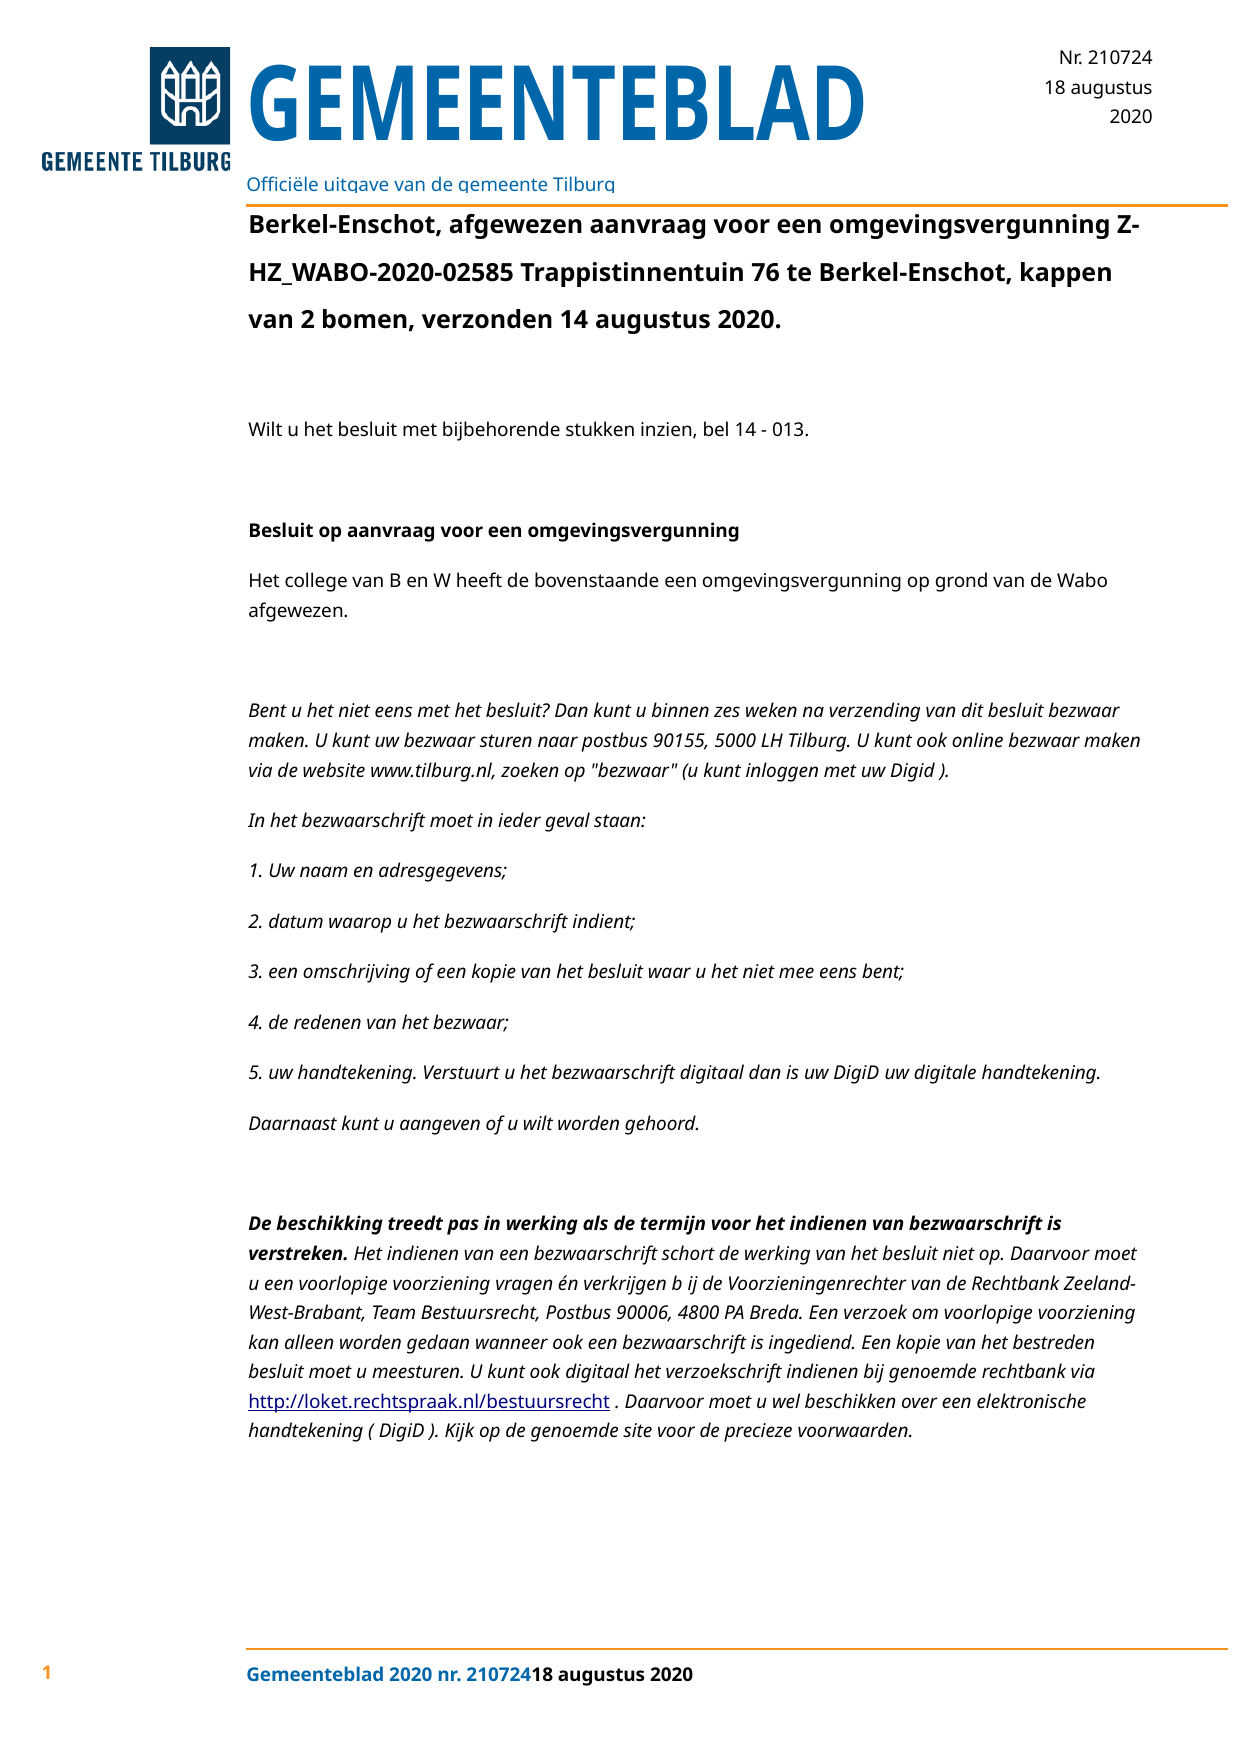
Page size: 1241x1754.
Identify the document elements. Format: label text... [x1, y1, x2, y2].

text Besluit op aanvraag voor een omgevingsvergunning [248, 517, 1152, 542]
text De beschikking treedt pas in werking als de termijn voor het indienen van bezwaarschrift is verstreken. Het indienen van een bezwaarschrift schort de werking van het besluit niet op. Daarvoor moet u een voorlopige voorziening vragen én verkrijgen b ij de Voorzieningenrechter van de Rechtbank Zeeland-West-Brabant, Team Bestuursrecht, Postbus 90006, 4800 PA Breda. Een verzoek om voorlopige voorziening kan alleen worden gedaan wanneer ook een bezwaarschrift is ingediend. Een kopie van het bestreden besluit moet u meesturen. U kunt ook digitaal het verzoekschrift indienen bij genoemde rechtbank via http://loket.rechtspraak.nl/bestuursrecht . Daarvoor moet u wel beschikken over een elektronische handtekening ( DigiD ). Kijk op de genoemde site voor de precieze voorwaarden. [248, 1211, 1152, 1443]
text 5. uw handtekening. Verstuurt u het bezwaarschrift digitaal dan is uw DigiD uw digitale handtekening. [248, 1059, 1152, 1085]
text In het bezwaarschrift moet in ieder geval staan: [248, 807, 1152, 833]
text Daarnaast kunt u aangeven of u wilt worden gehoord. [248, 1110, 1152, 1135]
picture [41, 47, 231, 172]
text Wilt u het besluit met bijbehorende stukken inzien, bel 14 - 013. [248, 416, 1152, 442]
text Bent u het niet eens met het besluit? Dan kunt u binnen zes weken na verzending van dit besluit bezwaar maken. U kunt uw bezwaar sturen naar postbus 90155, 5000 LH Tilburg. U kunt ook online bezwaar maken via de website www.tilburg.nl, zoeken op "bezwaar" (u kunt inloggen met uw Digid ). [248, 698, 1152, 782]
text 4. de redenen van het bezwaar; [248, 1009, 1152, 1034]
text 1. Uw naam en adresgegevens; [248, 858, 1152, 883]
text 3. een omschrijving of een kopie van het besluit waar u het niet mee eens bent; [248, 958, 1152, 984]
text Het college van B en W heeft de bovenstaande een omgevingsvergunning op grond van de Wabo afgewezen. [248, 567, 1152, 622]
text Berkel-Enschot, afgewezen aanvraag voor een omgevingsvergunning Z-HZ_WABO-2020-02585 Trappistinnentuin 76 te Berkel-Enschot, kappen van 2 bomen, verzonden 14 augustus 2020. [248, 207, 1152, 336]
text 2. datum waarop u het bezwaarschrift indient; [248, 908, 1152, 934]
